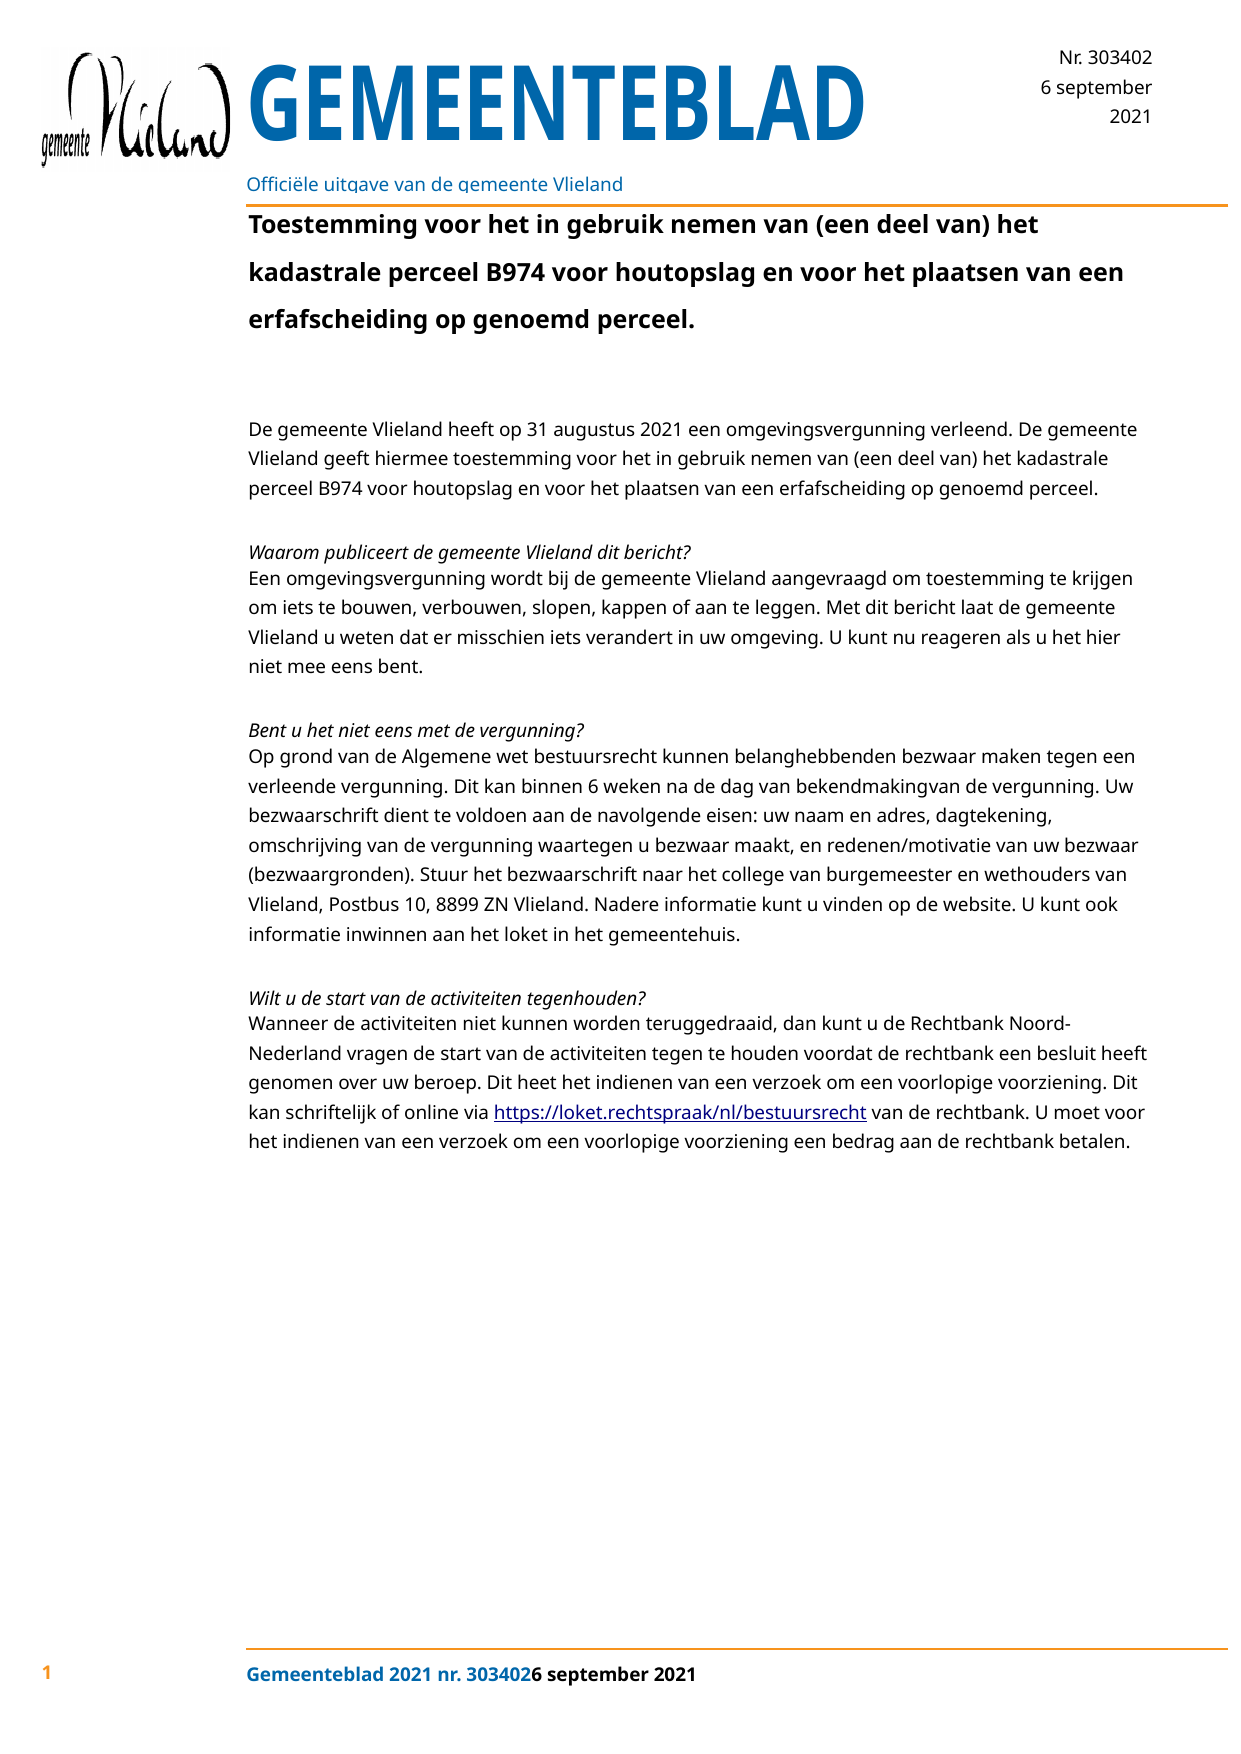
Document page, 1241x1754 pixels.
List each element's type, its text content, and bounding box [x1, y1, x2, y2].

text Een omgevingsvergunning wordt bij de gemeente Vlieland aangevraagd om toestemming te krijgen om iets te bouwen, verbouwen, slopen, kappen of aan te leggen. Met dit bericht laat de gemeente Vlieland u weten dat er misschien iets verandert in uw omgeving. U kunt nu reageren als u het hier niet mee eens bent. [248, 565, 1152, 679]
picture [41, 47, 231, 172]
text Wanneer de activiteiten niet kunnen worden teruggedraaid, dan kunt u de Rechtbank Noord-Nederland vragen de start van de activiteiten tegen te houden voordat de rechtbank een besluit heeft genomen over uw beroep. Dit heet het indienen van een verzoek om een voorlopige voorziening. Dit kan schriftelijk of online via https://loket.rechtspraak/nl/bestuursrecht van de rechtbank. U moet voor het indienen van een verzoek om een voorlopige voorziening een bedrag aan de rechtbank betalen. [248, 1010, 1152, 1154]
text Bent u het niet eens met de vergunning? [248, 717, 1152, 743]
text Wilt u de start van de activiteiten tegenhouden? [248, 985, 1152, 1010]
text De gemeente Vlieland heeft op 31 augustus 2021 een omgevingsvergunning verleend. De gemeente Vlieland geeft hiermee toestemming voor het in gebruik nemen van (een deel van) het kadastrale perceel B974 voor houtopslag en voor het plaatsen van een erfafscheiding op genoemd perceel. [248, 416, 1152, 501]
text Toestemming voor het in gebruik nemen van (een deel van) het kadastrale perceel B974 voor houtopslag en voor het plaatsen van een erfafscheiding op genoemd perceel. [248, 207, 1152, 336]
text Op grond van de Algemene wet bestuursrecht kunnen belanghebbenden bezwaar maken tegen een verleende vergunning. Dit kan binnen 6 weken na de dag van bekendmakingvan de vergunning. Uw bezwaarschrift dient te voldoen aan de navolgende eisen: uw naam en adres, dagtekening, omschrijving van de vergunning waartegen u bezwaar maakt, en redenen/motivatie van uw bezwaar (bezwaargronden). Stuur het bezwaarschrift naar het college van burgemeester en wethouders van Vlieland, Postbus 10, 8899 ZN Vlieland. Nadere informatie kunt u vinden op de website. U kunt ook informatie inwinnen aan het loket in het gemeentehuis. [248, 743, 1152, 946]
text Waarom publiceert de gemeente Vlieland dit bericht? [248, 539, 1152, 565]
